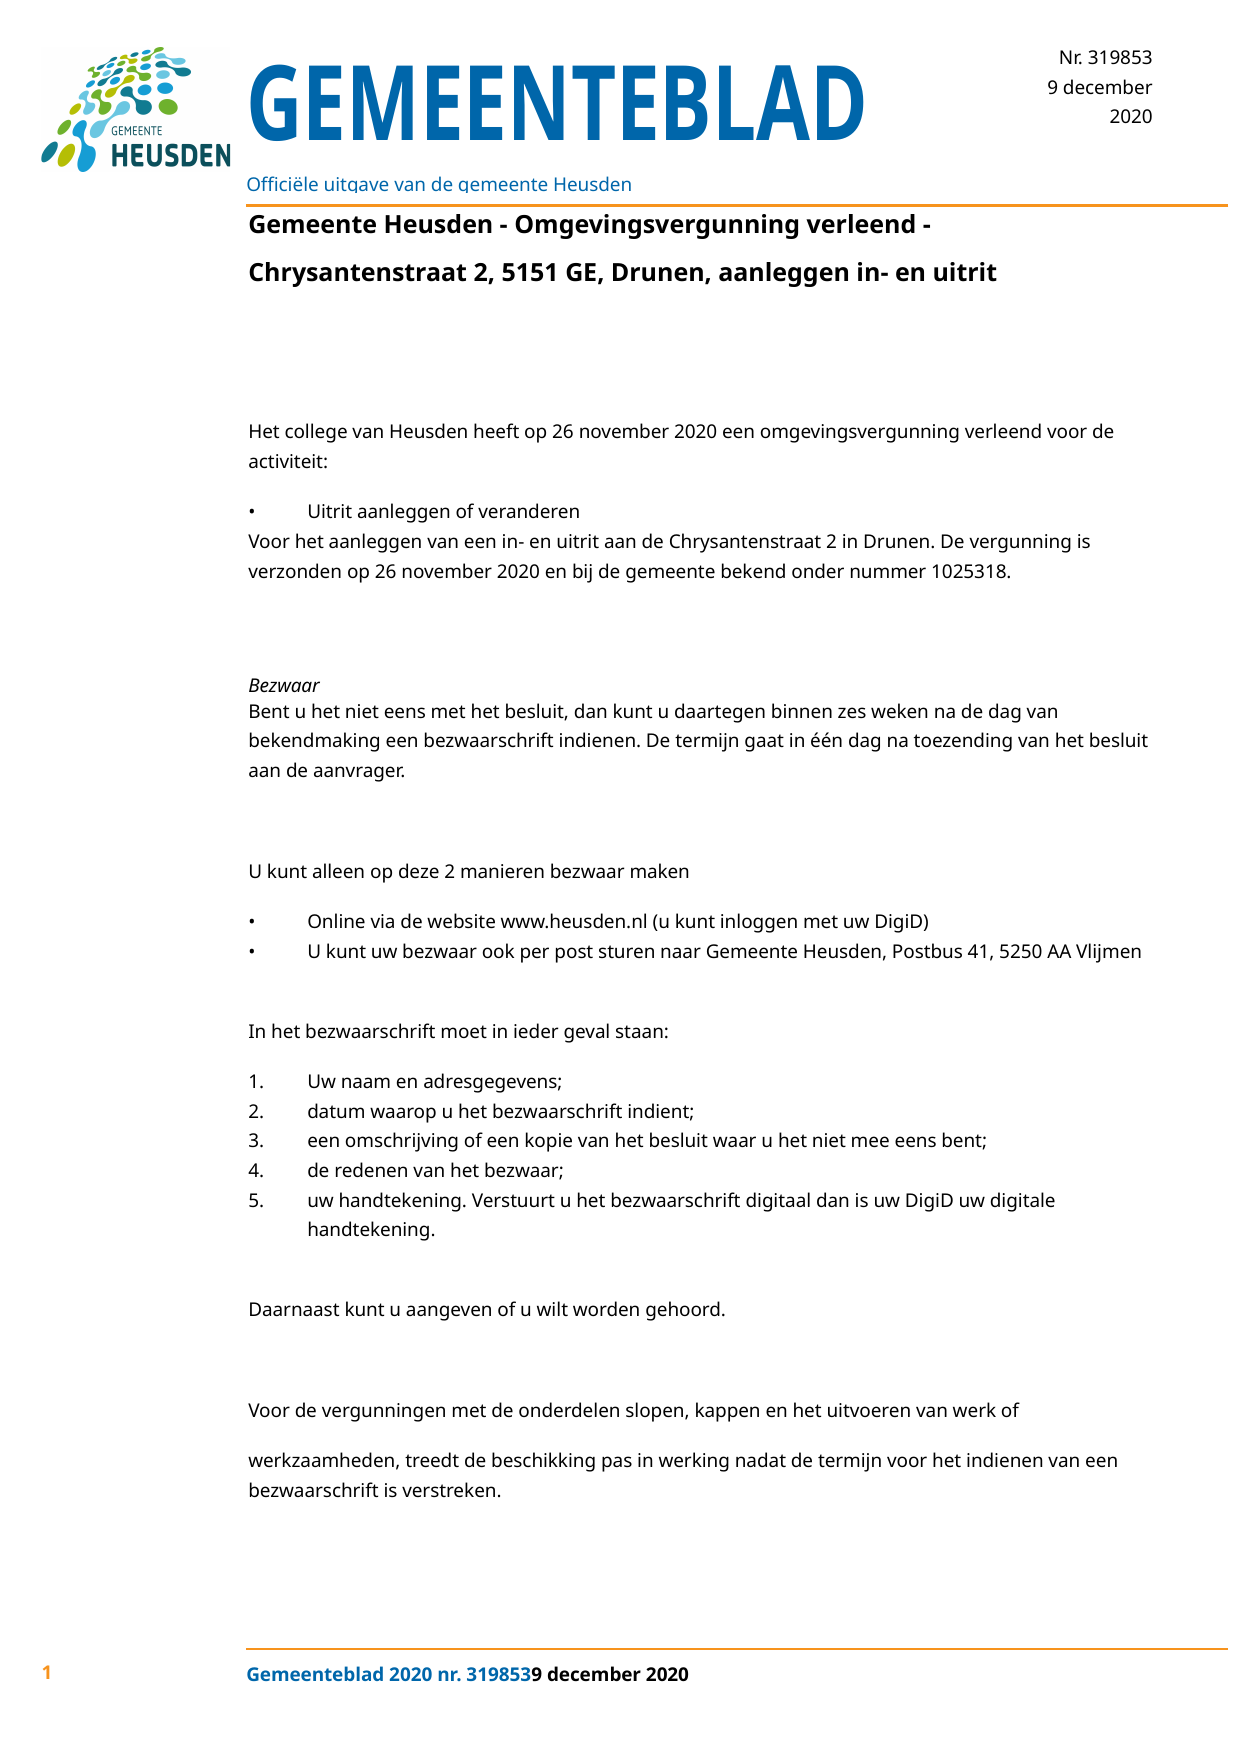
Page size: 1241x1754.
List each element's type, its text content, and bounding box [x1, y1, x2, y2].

list uw handtekening. Verstuurt u het bezwaarschrift digitaal dan is uw DigiD uw digitale handtekening. [248, 1187, 1152, 1242]
text Het college van Heusden heeft op 26 november 2020 een omgevingsvergunning verleend voor de activiteit: [248, 419, 1152, 474]
list Uitrit aanleggen of veranderen [248, 499, 1152, 524]
text In het bezwaarschrift moet in ieder geval staan: [248, 1018, 1152, 1044]
list de redenen van het bezwaar; [248, 1157, 1152, 1183]
list Uw naam en adresgegevens; [248, 1068, 1152, 1094]
list Online via de website www.heusden.nl (u kunt inloggen met uw DigiD) [248, 908, 1152, 934]
text Voor de vergunningen met de onderdelen slopen, kappen en het uitvoeren van werk of [248, 1397, 1152, 1423]
list datum waarop u het bezwaarschrift indient; [248, 1098, 1152, 1124]
list een omschrijving of een kopie van het besluit waar u het niet mee eens bent; [248, 1128, 1152, 1153]
picture [41, 47, 231, 172]
text Daarnaast kunt u aangeven of u wilt worden gehoord. [248, 1296, 1152, 1322]
text Bent u het niet eens met het besluit, dan kunt u daartegen binnen zes weken na de dag van bekendmaking een bezwaarschrift indienen. De termijn gaat in één dag na toezending van het besluit aan de aanvrager. [248, 698, 1152, 783]
text Bezwaar [248, 672, 1152, 698]
text Gemeente Heusden - Omgevingsvergunning verleend - Chrysantenstraat 2, 5151 GE, Drunen, aanleggen in- en uitrit [248, 207, 1152, 288]
text werkzaamheden, treedt de beschikking pas in werking nadat de termijn voor het indienen van een bezwaarschrift is verstreken. [248, 1448, 1152, 1503]
text U kunt alleen op deze 2 manieren bezwaar maken [248, 858, 1152, 884]
list U kunt uw bezwaar ook per post sturen naar Gemeente Heusden, Postbus 41, 5250 AA Vlijmen [248, 938, 1152, 964]
text Voor het aanleggen van een in- en uitrit aan de Chrysantenstraat 2 in Drunen. De vergunning is verzonden op 26 november 2020 en bij de gemeente bekend onder nummer 1025318. [248, 528, 1152, 584]
